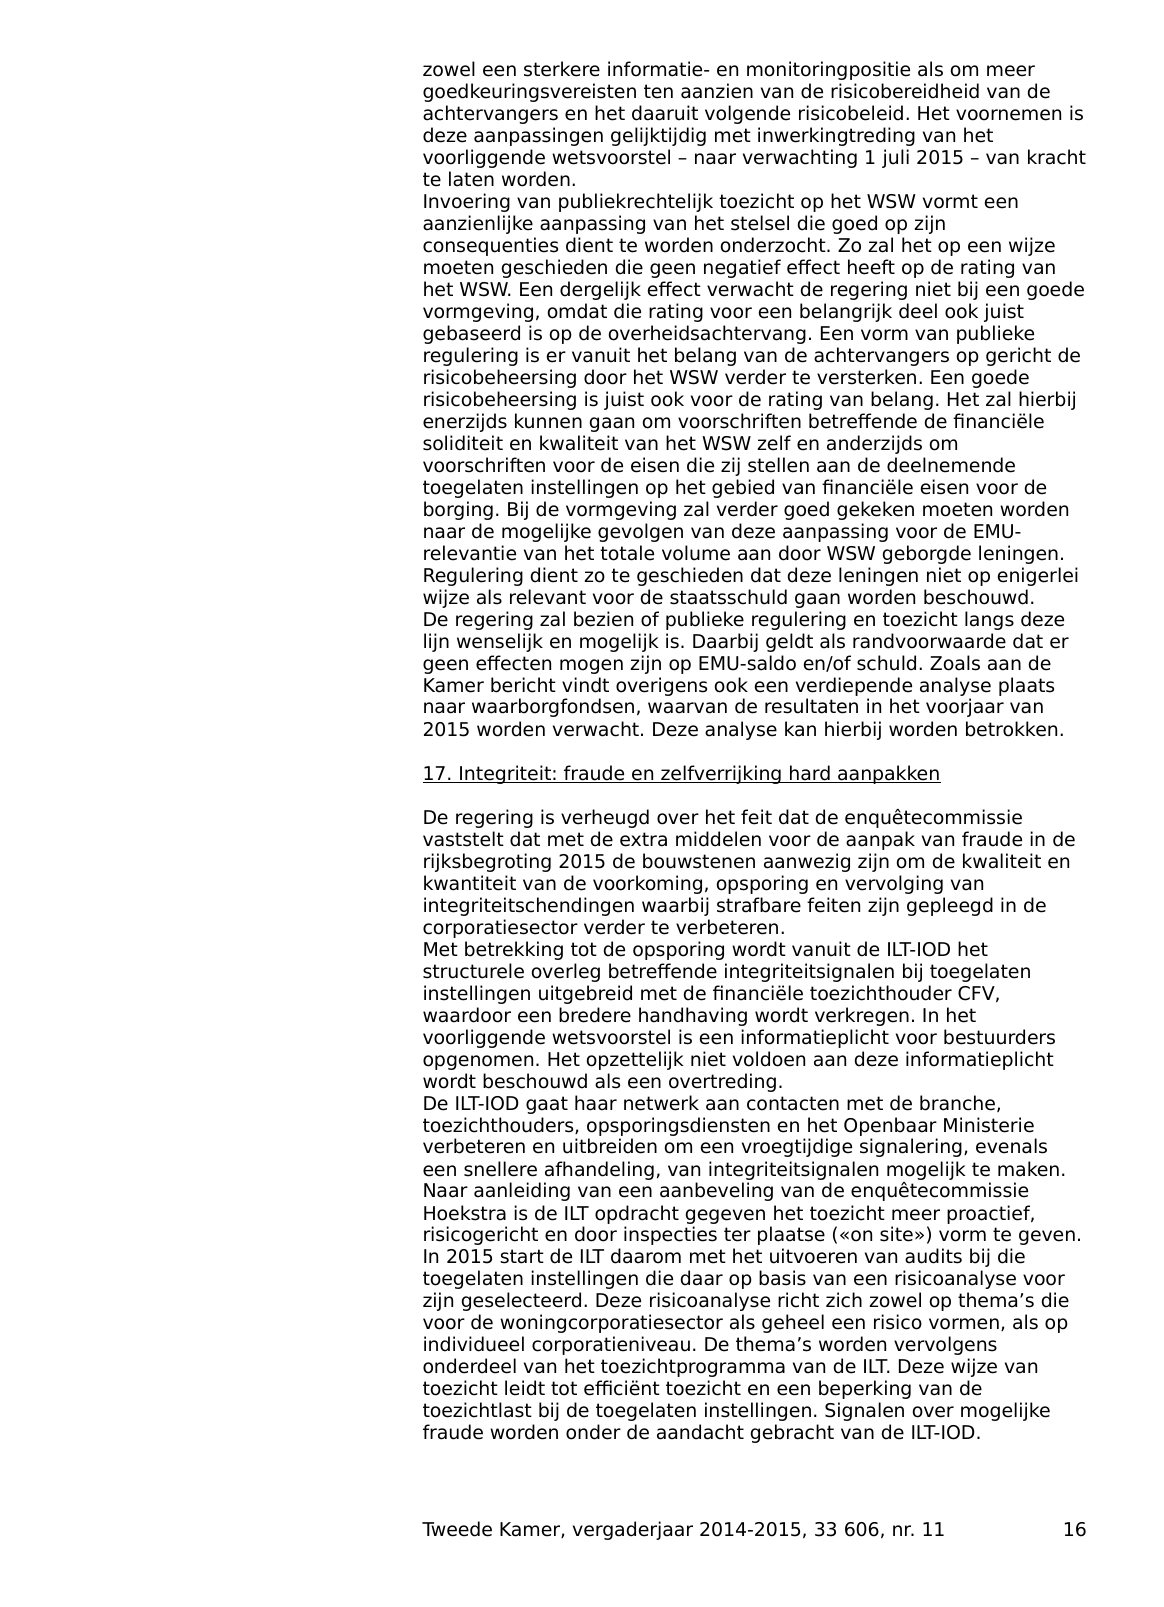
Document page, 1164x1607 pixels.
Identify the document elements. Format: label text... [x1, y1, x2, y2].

text Met betrekking tot de opsporing wordt vanuit de ILT-IOD het structurele overleg betreffende integriteitsignalen bij toegelaten instellingen uitgebreid met de financiële toezichthouder CFV, waardoor een bredere handhaving wordt verkregen. In het voorliggende wetsvoorstel is een informatieplicht voor bestuurders opgenomen. Het opzettelijk niet voldoen aan deze informatieplicht wordt beschouwd als een overtreding. [422, 939, 1087, 1092]
subtitle 17. Integriteit: fraude en zelfverrijking hard aanpakken [422, 763, 1087, 784]
text De regering zal bezien of publieke regulering en toezicht langs deze lijn wenselijk en mogelijk is. Daarbij geldt als randvoorwaarde dat er geen effecten mogen zijn op EMU-saldo en/of schuld. Zoals aan de Kamer bericht vindt overigens ook een verdiepende analyse plaats naar waarborgfondsen, waarvan de resultaten in het voorjaar van 2015 worden verwacht. Deze analyse kan hierbij worden betrokken. [422, 608, 1087, 740]
text De ILT-IOD gaat haar netwerk aan contacten met de branche, toezichthouders, opsporingsdiensten en het Openbaar Ministerie verbeteren en uitbreiden om een vroegtijdige signalering, evenals een snellere afhandeling, van integriteitsignalen mogelijk te maken. [422, 1092, 1087, 1180]
text zowel een sterkere informatie- en monitoringpositie als om meer goedkeuringsvereisten ten aanzien van de risicobereidheid van de achtervangers en het daaruit volgende risicobeleid. Het voornemen is deze aanpassingen gelijktijdig met inwerkingtreding van het voorliggende wetsvoorstel – naar verwachting 1 juli 2015 – van kracht te laten worden. [422, 59, 1087, 191]
text De regering is verheugd over het feit dat de enquêtecommissie vaststelt dat met de extra middelen voor de aanpak van fraude in de rijksbegroting 2015 de bouwstenen aanwezig zijn om de kwaliteit en kwantiteit van de voorkoming, opsporing en vervolging van integriteitschendingen waarbij strafbare feiten zijn gepleegd in de corporatiesector verder te verbeteren. [422, 807, 1087, 939]
text Naar aanleiding van een aanbeveling van de enquêtecommissie Hoekstra is de ILT opdracht gegeven het toezicht meer proactief, risicogericht en door inspecties ter plaatse («on site») vorm te geven. In 2015 start de ILT daarom met het uitvoeren van audits bij die toegelaten instellingen die daar op basis van een risicoanalyse voor zijn geselecteerd. Deze risicoanalyse richt zich zowel op thema’s die voor de woningcorporatiesector als geheel een risico vormen, als op individueel corporatieniveau. De thema’s worden vervolgens onderdeel van het toezichtprogramma van de ILT. Deze wijze van toezicht leidt tot efficiënt toezicht en een beperking van de toezichtlast bij de toegelaten instellingen. Signalen over mogelijke fraude worden onder de aandacht gebracht van de ILT-IOD. [422, 1180, 1087, 1444]
text Invoering van publiekrechtelijk toezicht op het WSW vormt een aanzienlijke aanpassing van het stelsel die goed op zijn consequenties dient te worden onderzocht. Zo zal het op een wijze moeten geschieden die geen negatief effect heeft op de rating van het WSW. Een dergelijk effect verwacht de regering niet bij een goede vormgeving, omdat die rating voor een belangrijk deel ook juist gebaseerd is op de overheidsachtervang. Een vorm van publieke regulering is er vanuit het belang van de achtervangers op gericht de risicobeheersing door het WSW verder te versterken. Een goede risicobeheersing is juist ook voor de rating van belang. Het zal hierbij enerzijds kunnen gaan om voorschriften betreffende de financiële soliditeit en kwaliteit van het WSW zelf en anderzijds om voorschriften voor de eisen die zij stellen aan de deelnemende toegelaten instellingen op het gebied van financiële eisen voor de borging. Bij de vormgeving zal verder goed gekeken moeten worden naar de mogelijke gevolgen van deze aanpassing voor de EMU-relevantie van het totale volume aan door WSW geborgde leningen. Regulering dient zo te geschieden dat deze leningen niet op enigerlei wijze als relevant voor de staatsschuld gaan worden beschouwd. [422, 191, 1087, 608]
